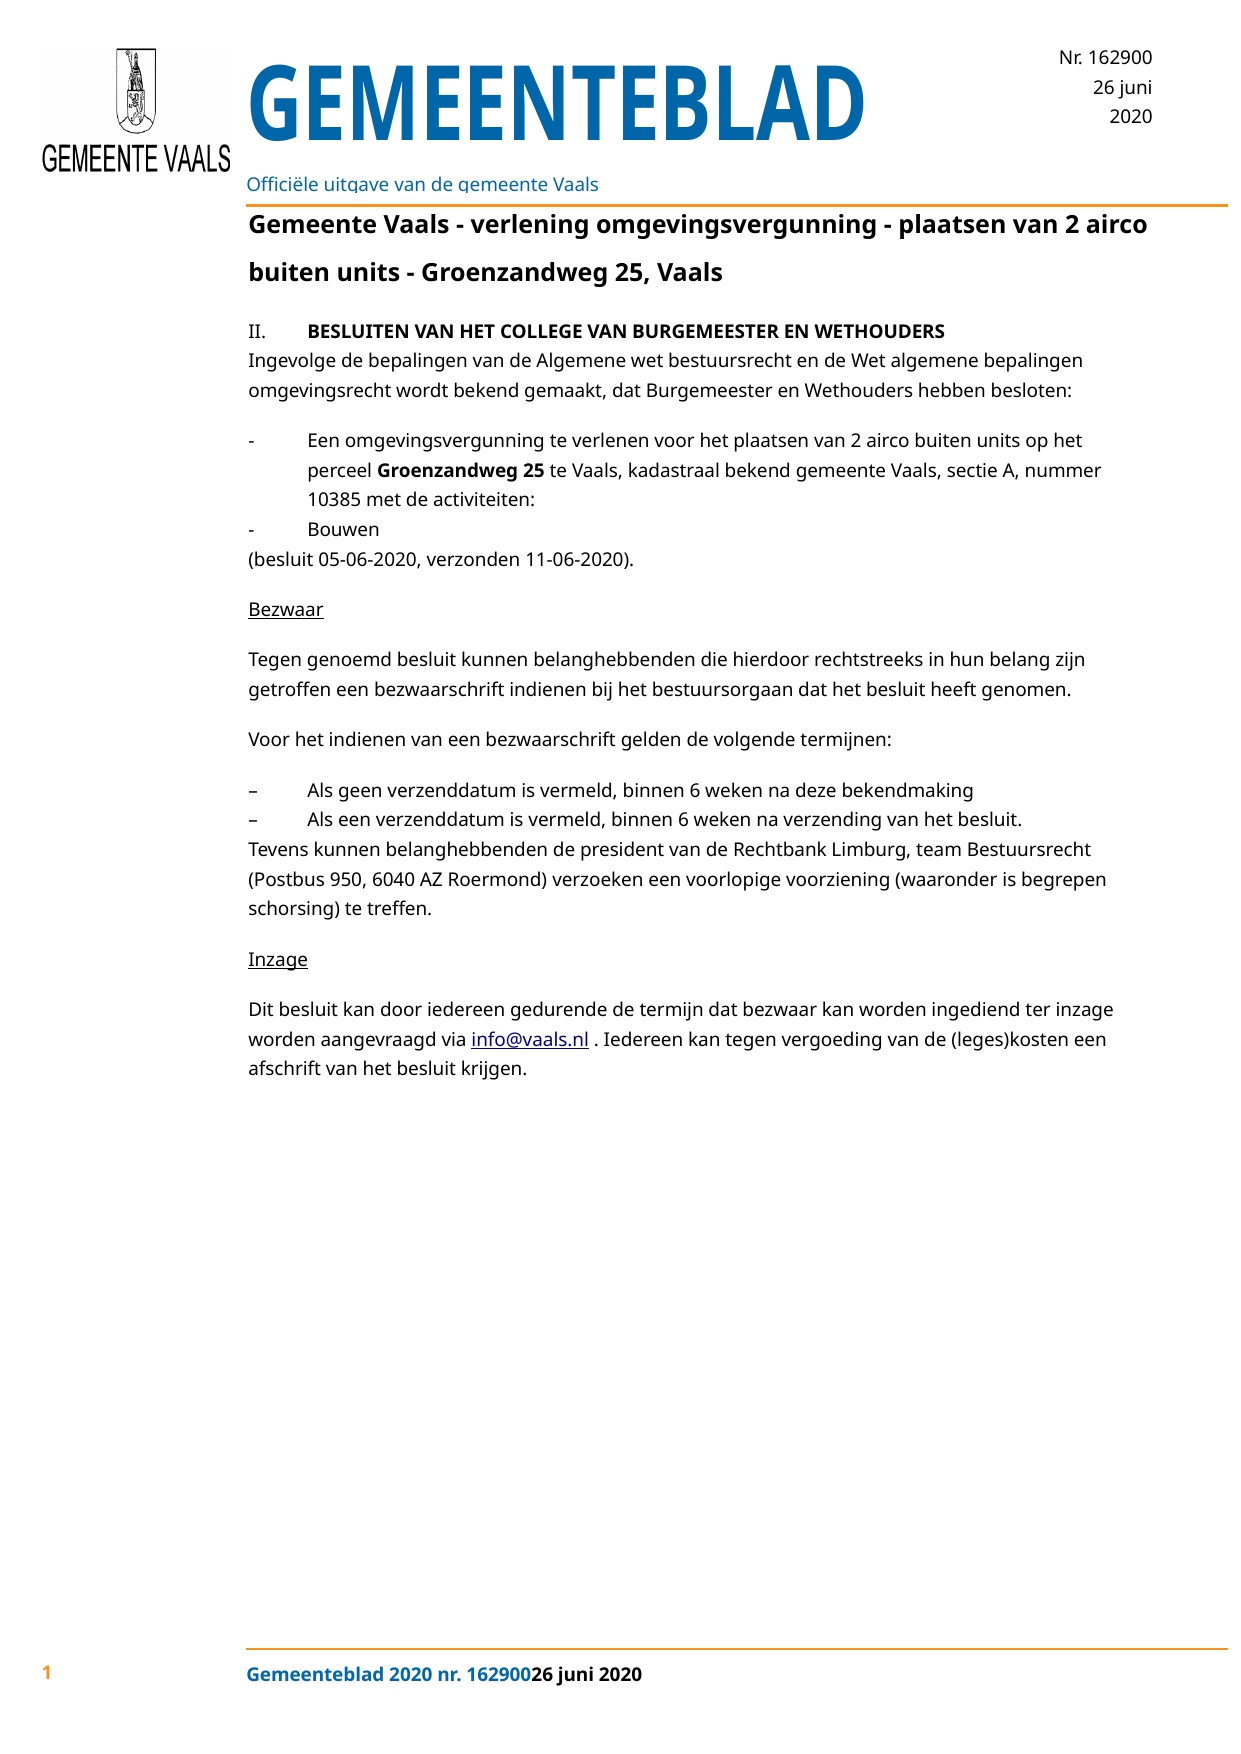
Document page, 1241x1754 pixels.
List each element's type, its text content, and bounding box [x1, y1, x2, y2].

text Tegen genoemd besluit kunnen belanghebbenden die hierdoor rechtstreeks in hun belang zijn getroffen een bezwaarschrift indienen bij het bestuursorgaan dat het besluit heeft genomen. [248, 647, 1152, 702]
text Inzage [248, 946, 1152, 972]
text Bezwaar [248, 596, 1152, 622]
text Ingevolge de bepalingen van de Algemene wet bestuursrecht en de Wet algemene bepalingen omgevingsrecht wordt bekend gemaakt, dat Burgemeester en Wethouders hebben besloten: [248, 347, 1152, 403]
list Een omgevingsvergunning te verlenen voor het plaatsen van 2 airco buiten units op het perceel Groenzandweg 25 te Vaals, kadastraal bekend gemeente Vaals, sectie A, nummer 10385 met de activiteiten: [248, 427, 1152, 512]
text Tevens kunnen belanghebbenden de president van de Rechtbank Limburg, team Bestuursrecht (Postbus 950, 6040 AZ Roermond) verzoeken een voorlopige voorziening (waaronder is begrepen schorsing) te treffen. [248, 836, 1152, 921]
list BESLUITEN VAN HET COLLEGE VAN BURGEMEESTER EN WETHOUDERS [248, 318, 1152, 344]
text Voor het indienen van een bezwaarschrift gelden de volgende termijnen: [248, 727, 1152, 752]
text Dit besluit kan door iedereen gedurende de termijn dat bezwaar kan worden ingediend ter inzage worden aangevraagd via info@vaals.nl . Iedereen kan tegen vergoeding van de (leges)kosten een afschrift van het besluit krijgen. [248, 996, 1152, 1081]
picture [41, 47, 231, 172]
text Gemeente Vaals - verlening omgevingsvergunning - plaatsen van 2 airco buiten units - Groenzandweg 25, Vaals [248, 207, 1152, 288]
list Als geen verzenddatum is vermeld, binnen 6 weken na deze bekendmaking [248, 777, 1152, 803]
list Bouwen [248, 516, 1152, 542]
list Als een verzenddatum is vermeld, binnen 6 weken na verzending van het besluit. [248, 807, 1152, 832]
text (besluit 05-06-2020, verzonden 11-06-2020). [248, 546, 1152, 572]
